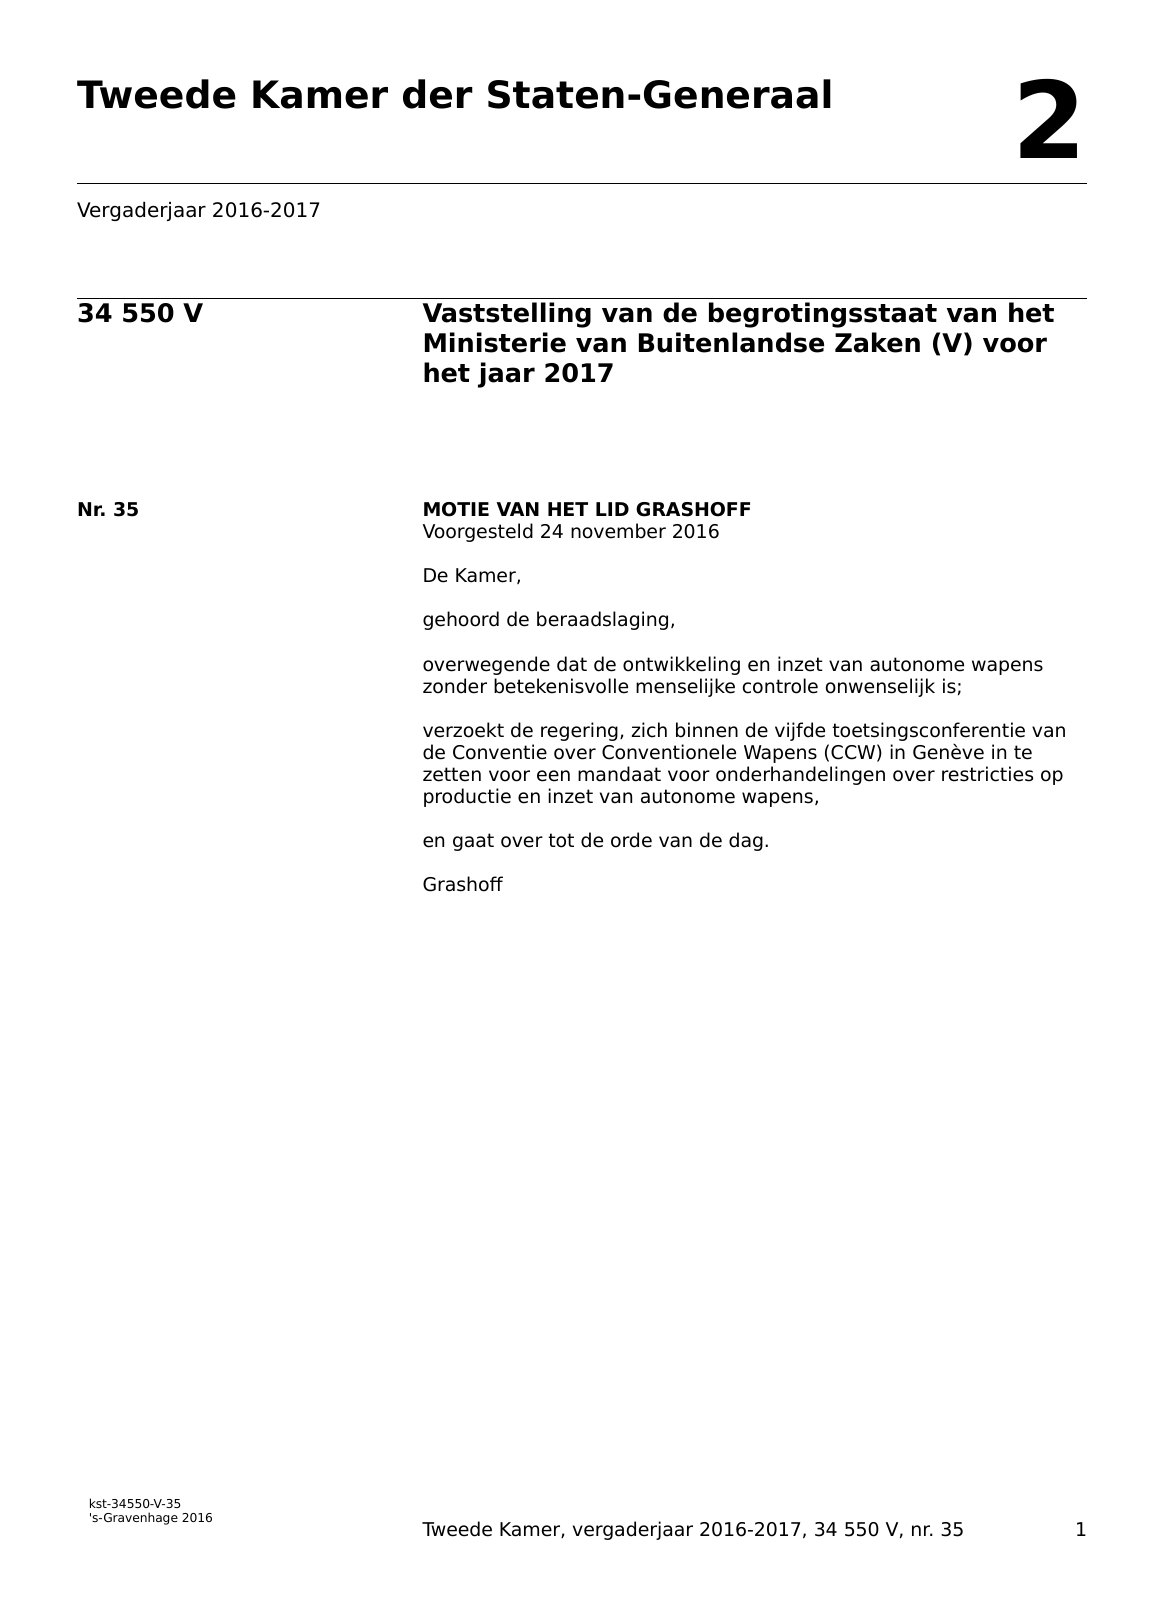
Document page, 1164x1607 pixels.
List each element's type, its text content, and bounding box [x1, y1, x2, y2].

subtitle 34 550 V Vaststelling van de begrotingsstaat van het Ministerie van Buitenlandse Zaken (V) voor het jaar 2017 [77, 299, 1087, 388]
text Grashoff [422, 874, 1087, 896]
text verzoekt de regering, zich binnen de vijfde toetsingsconferentie van de Conventie over Conventionele Wapens (CCW) in Genève in te zetten voor een mandaat voor onderhandelingen over restricties op productie en inzet van autonome wapens, [422, 720, 1087, 808]
table_cell Vergaderjaar 2016-2017 [77, 184, 1087, 298]
subtitle Nr. 35 MOTIE VAN HET LID GRASHOFF [77, 499, 1087, 521]
text 's-Gravenhage 2016 [88, 1511, 323, 1525]
text gehoord de beraadslaging, [422, 609, 1087, 631]
text De Kamer, [422, 565, 1087, 587]
text Voorgesteld 24 november 2016 [422, 521, 1087, 543]
text kst-34550-V-35 [88, 1497, 323, 1511]
text en gaat over tot de orde van de dag. [422, 830, 1087, 852]
table_header Tweede Kamer der Staten-Generaal [77, 59, 886, 183]
text overwegende dat de ontwikkeling en inzet van autonome wapens zonder betekenisvolle menselijke controle onwenselijk is; [422, 653, 1087, 697]
table_header 2 [886, 59, 1087, 183]
